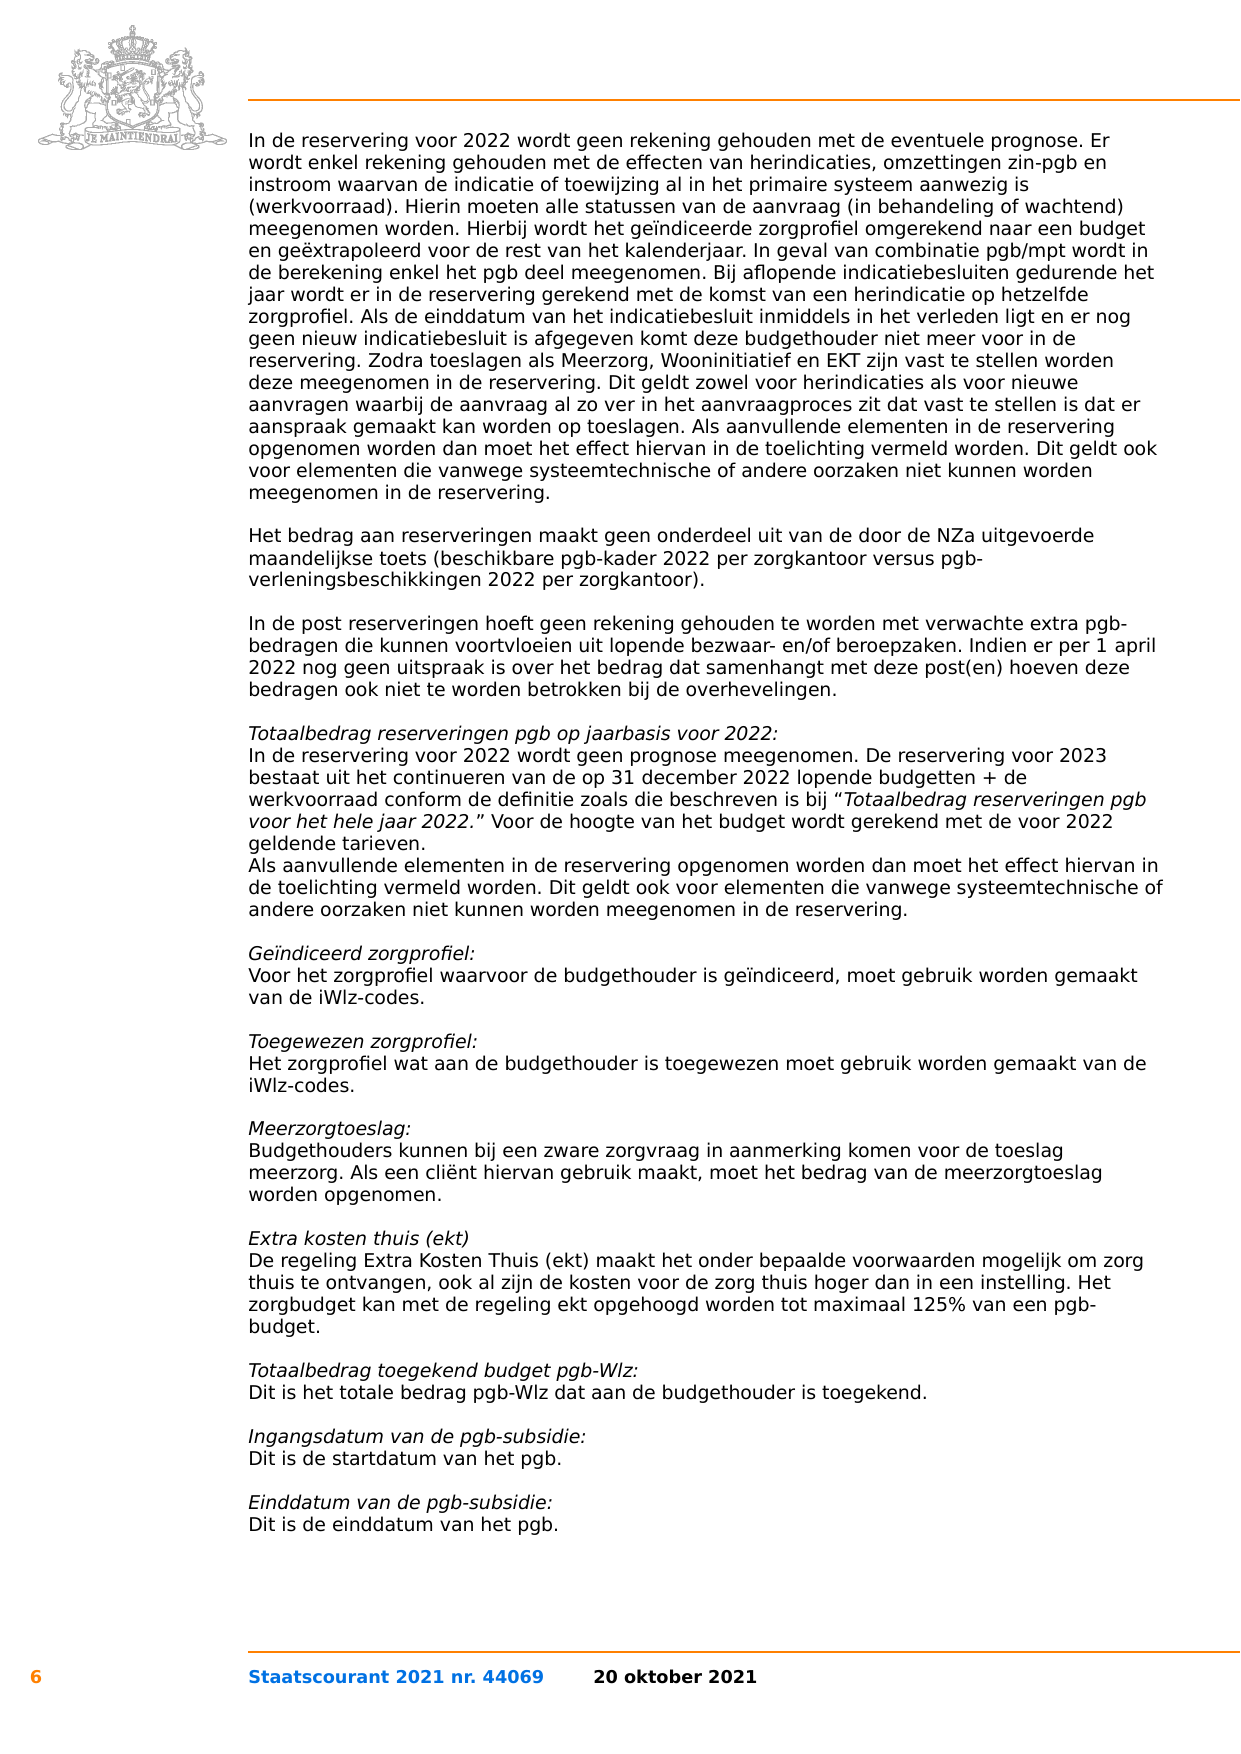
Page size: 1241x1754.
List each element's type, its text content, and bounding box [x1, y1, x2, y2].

text Als aanvullende elementen in de reservering opgenomen worden dan moet het effect hiervan in de toelichting vermeld worden. Dit geldt ook voor elementen die vanwege systeemtechnische of andere oorzaken niet kunnen worden meegenomen in de reservering. [248, 855, 1163, 921]
text In de reservering voor 2022 wordt geen prognose meegenomen. De reservering voor 2023 bestaat uit het continueren van de op 31 december 2022 lopende budgetten + de werkvoorraad conform de definitie zoals die beschreven is bij “Totaalbedrag reserveringen pgb voor het hele jaar 2022.” Voor de hoogte van het budget wordt gerekend met de voor 2022 geldende tarieven. [248, 745, 1163, 855]
text In de reservering voor 2022 wordt geen rekening gehouden met de eventuele prognose. Er wordt enkel rekening gehouden met de effecten van herindicaties, omzettingen zin-pgb en instroom waarvan de indicatie of toewijzing al in het primaire systeem aanwezig is (werkvoorraad). Hierin moeten alle statussen van de aanvraag (in behandeling of wachtend) meegenomen worden. Hierbij wordt het geïndiceerde zorgprofiel omgerekend naar een budget en geëxtrapoleerd voor de rest van het kalenderjaar. In geval van combinatie pgb/mpt wordt in de berekening enkel het pgb deel meegenomen. Bij aflopende indicatiebesluiten gedurende het jaar wordt er in de reservering gerekend met de komst van een herindicatie op hetzelfde zorgprofiel. Als de einddatum van het indicatiebesluit inmiddels in het verleden ligt en er nog geen nieuw indicatiebesluit is afgegeven komt deze budgethouder niet meer voor in de reservering. Zodra toeslagen als Meerzorg, Wooninitiatief en EKT zijn vast te stellen worden deze meegenomen in de reservering. Dit geldt zowel voor herindicaties als voor nieuwe aanvragen waarbij de aanvraag al zo ver in het aanvraagproces zit dat vast te stellen is dat er aanspraak gemaakt kan worden op toeslagen. Als aanvullende elementen in de reservering opgenomen worden dan moet het effect hiervan in de toelichting vermeld worden. Dit geldt ook voor elementen die vanwege systeemtechnische of andere oorzaken niet kunnen worden meegenomen in de reservering. [248, 130, 1163, 503]
text Extra kosten thuis (ekt) [248, 1228, 1163, 1250]
text Budgethouders kunnen bij een zware zorgvraag in aanmerking komen voor de toeslag meerzorg. Als een cliënt hiervan gebruik maakt, moet het bedrag van de meerzorgtoeslag worden opgenomen. [248, 1140, 1163, 1206]
text Totaalbedrag reserveringen pgb op jaarbasis voor 2022: [248, 723, 1163, 745]
text Het zorgprofiel wat aan de budgethouder is toegewezen moet gebruik worden gemaakt van de iWlz-codes. [248, 1052, 1163, 1096]
text De regeling Extra Kosten Thuis (ekt) maakt het onder bepaalde voorwaarden mogelijk om zorg thuis te ontvangen, ook al zijn de kosten voor de zorg thuis hoger dan in een instelling. Het zorgbudget kan met de regeling ekt opgehoogd worden tot maximaal 125% van een pgb-budget. [248, 1250, 1163, 1338]
picture [38, 25, 227, 150]
text Totaalbedrag toegekend budget pgb-Wlz: [248, 1360, 1163, 1382]
text Dit is de startdatum van het pgb. [248, 1448, 1163, 1470]
text Toegewezen zorgprofiel: [248, 1031, 1163, 1052]
text Dit is de einddatum van het pgb. [248, 1513, 1163, 1536]
text In de post reserveringen hoeft geen rekening gehouden te worden met verwachte extra pgb-bedragen die kunnen voortvloeien uit lopende bezwaar- en/of beroepzaken. Indien er per 1 april 2022 nog geen uitspraak is over het bedrag dat samenhangt met deze post(en) hoeven deze bedragen ook niet te worden betrokken bij de overhevelingen. [248, 613, 1163, 701]
text Dit is het totale bedrag pgb-Wlz dat aan de budgethouder is toegekend. [248, 1382, 1163, 1404]
text Het bedrag aan reserveringen maakt geen onderdeel uit van de door de NZa uitgevoerde maandelijkse toets (beschikbare pgb-kader 2022 per zorgkantoor versus pgb-verleningsbeschikkingen 2022 per zorgkantoor). [248, 525, 1163, 591]
text Geïndiceerd zorgprofiel: [248, 943, 1163, 965]
text Meerzorgtoeslag: [248, 1118, 1163, 1140]
text Ingangsdatum van de pgb-subsidie: [248, 1426, 1163, 1448]
text Einddatum van de pgb-subsidie: [248, 1492, 1163, 1513]
text Voor het zorgprofiel waarvoor de budgethouder is geïndiceerd, moet gebruik worden gemaakt van de iWlz-codes. [248, 965, 1163, 1009]
